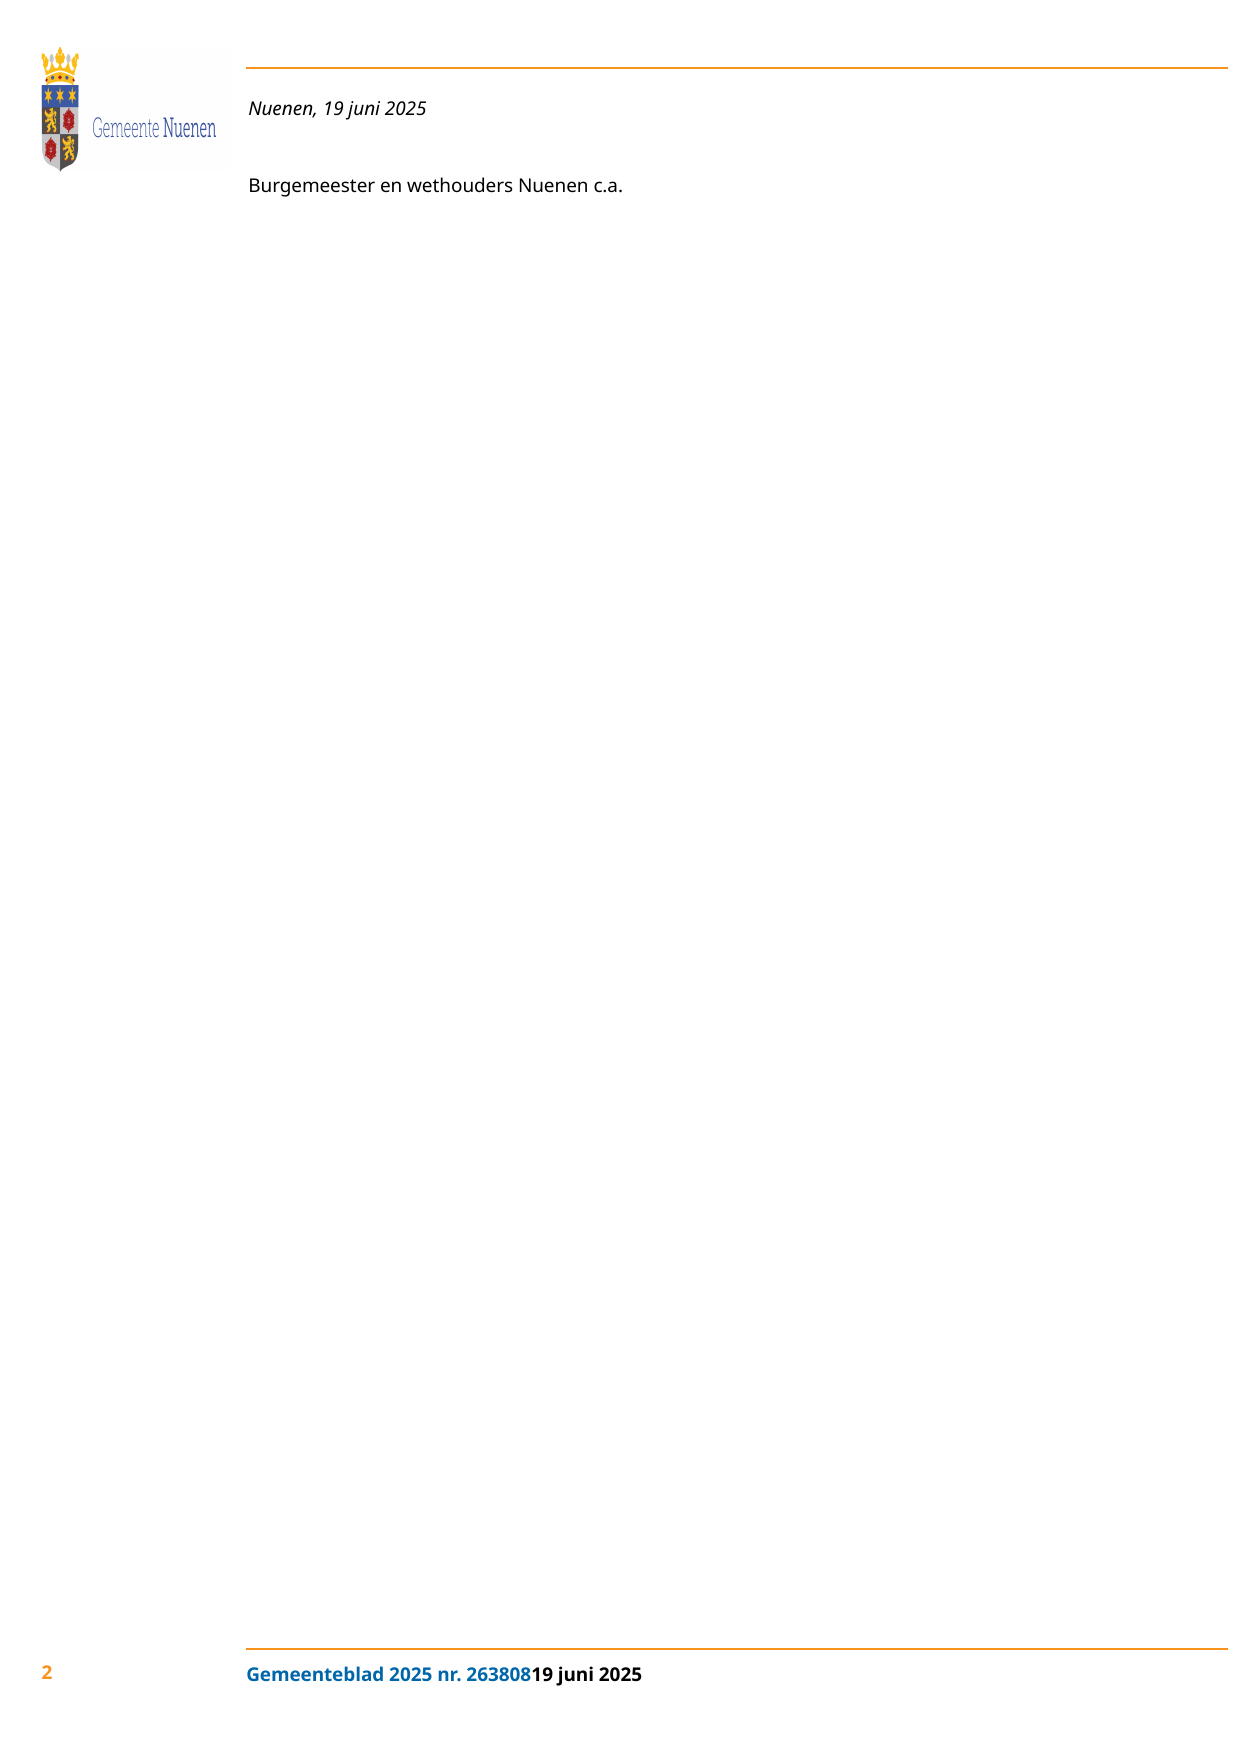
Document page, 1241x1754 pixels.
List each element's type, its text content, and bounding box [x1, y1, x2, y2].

picture [41, 47, 231, 172]
text Nuenen, 19 juni 2025 [248, 95, 1152, 121]
text Burgemeester en wethouders Nuenen c.a. [248, 172, 1152, 198]
